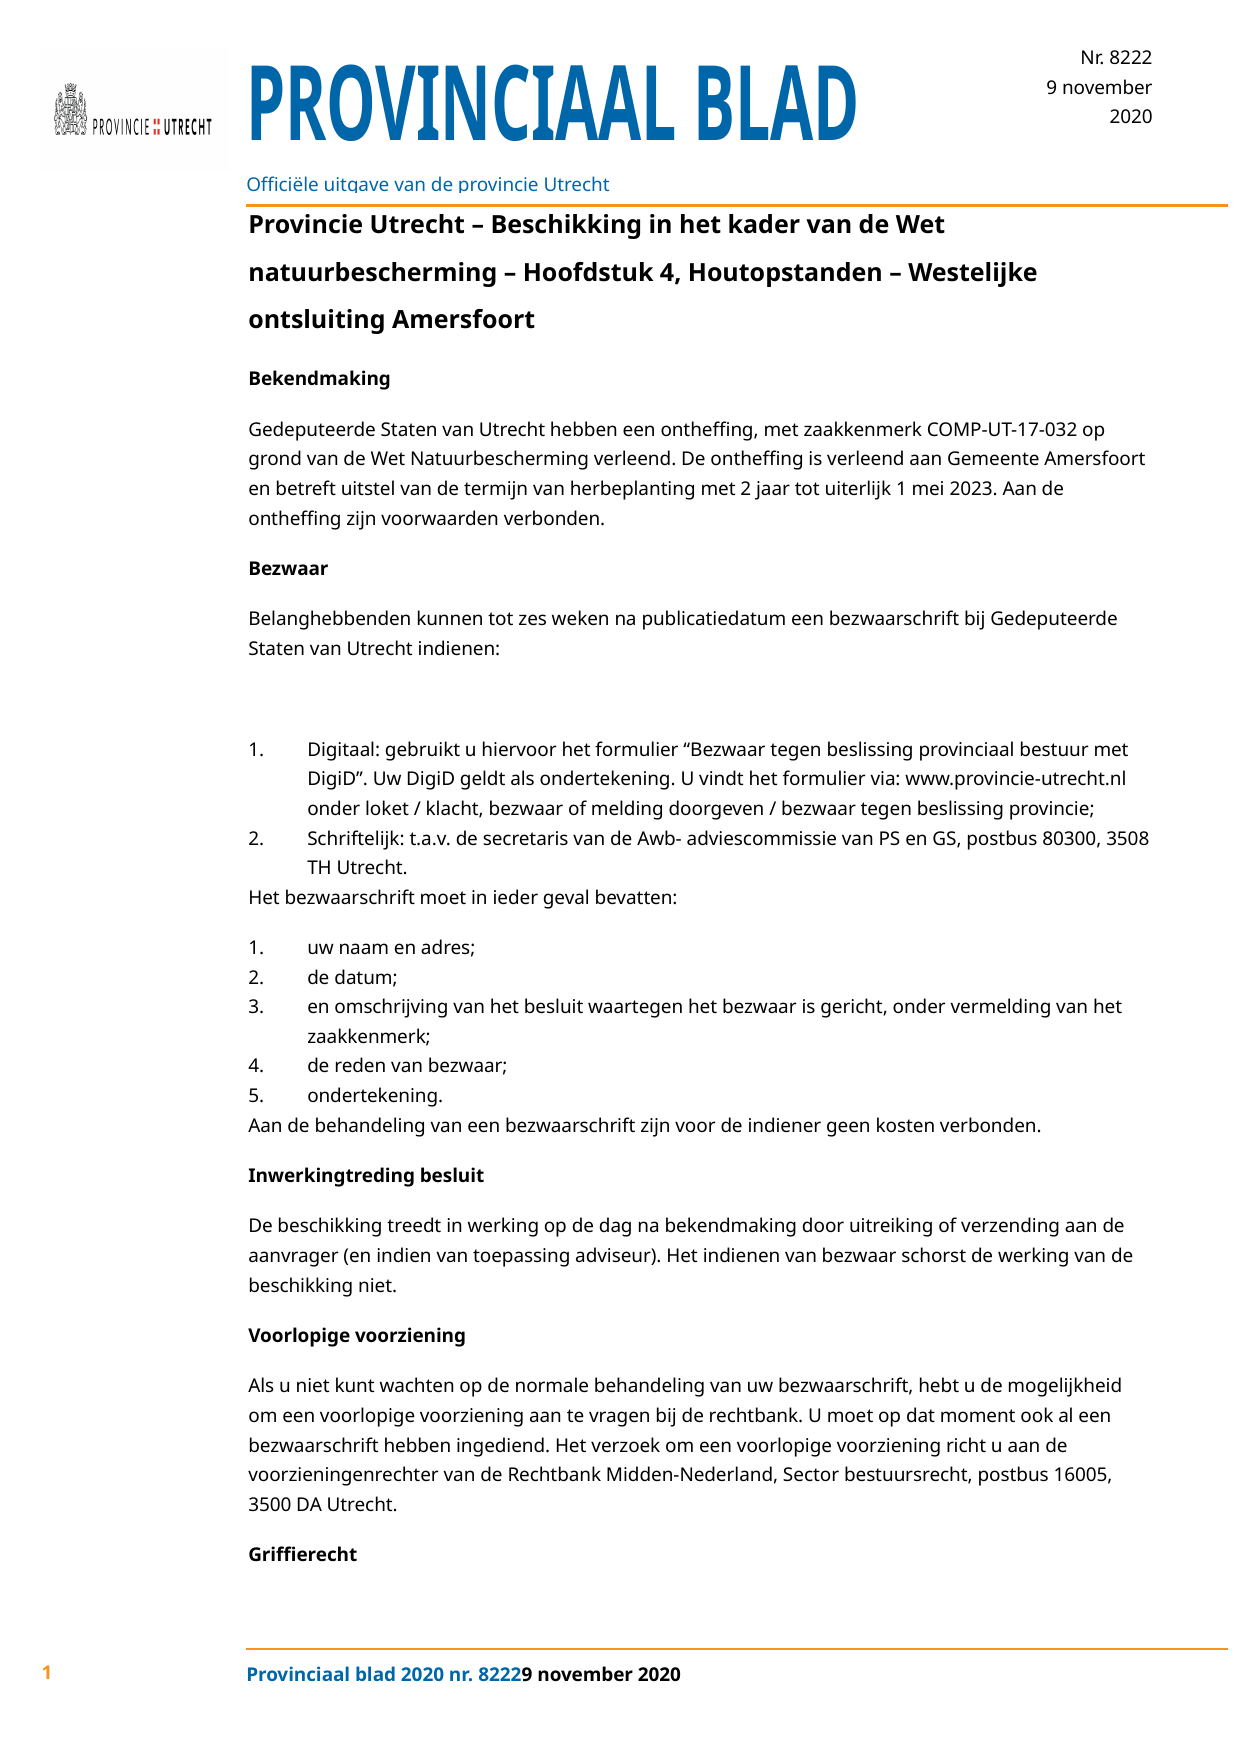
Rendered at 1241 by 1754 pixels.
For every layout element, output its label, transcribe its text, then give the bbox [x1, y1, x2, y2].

text Bezwaar [248, 555, 1152, 581]
list ondertekening. [248, 1082, 1152, 1108]
list Schriftelijk: t.a.v. de secretaris van de Awb- adviescommissie van PS en GS, postbus 80300, 3508 TH Utrecht. [248, 825, 1152, 880]
text Voorlopige voorziening [248, 1322, 1152, 1348]
text Provincie Utrecht – Beschikking in het kader van de Wet natuurbescherming – Hoofdstuk 4, Houtopstanden – Westelijke ontsluiting Amersfoort [248, 207, 1152, 336]
text Gedeputeerde Staten van Utrecht hebben een ontheffing, met zaakkenmerk COMP-UT-17-032 op grond van de Wet Natuurbescherming verleend. De ontheffing is verleend aan Gemeente Amersfoort en betreft uitstel van de termijn van herbeplanting met 2 jaar tot uiterlijk 1 mei 2023. Aan de ontheffing zijn voorwaarden verbonden. [248, 416, 1152, 530]
list de reden van bezwaar; [248, 1053, 1152, 1078]
list de datum; [248, 964, 1152, 989]
text Griffierecht [248, 1541, 1152, 1567]
text Aan de behandeling van een bezwaarschrift zijn voor de indiener geen kosten verbonden. [248, 1112, 1152, 1137]
text Het bezwaarschrift moet in ieder geval bevatten: [248, 884, 1152, 909]
text Inwerkingtreding besluit [248, 1162, 1152, 1188]
list Digitaal: gebruikt u hiervoor het formulier “Bezwaar tegen beslissing provinciaal bestuur met DigiD”. Uw DigiD geldt als ondertekening. U vindt het formulier via: www.provincie-utrecht.nl onder loket / klacht, bezwaar of melding doorgeven / bezwaar tegen beslissing provincie; [248, 736, 1152, 821]
picture [41, 47, 231, 172]
text De beschikking treedt in werking op de dag na bekendmaking door uitreiking of verzending aan de aanvrager (en indien van toepassing adviseur). Het indienen van bezwaar schorst de werking van de beschikking niet. [248, 1213, 1152, 1297]
text Bekendmaking [248, 366, 1152, 391]
list en omschrijving van het besluit waartegen het bezwaar is gericht, onder vermelding van het zaakkenmerk; [248, 993, 1152, 1049]
text Als u niet kunt wachten op de normale behandeling van uw bezwaarschrift, hebt u de mogelijkheid om een voorlopige voorziening aan te vragen bij de rechtbank. U moet op dat moment ook al een bezwaarschrift hebben ingediend. Het verzoek om een voorlopige voorziening richt u aan de voorzieningenrechter van de Rechtbank Midden-Nederland, Sector bestuursrecht, postbus 16005, 3500 DA Utrecht. [248, 1373, 1152, 1517]
list uw naam en adres; [248, 934, 1152, 960]
text Belanghebbenden kunnen tot zes weken na publicatiedatum een bezwaarschrift bij Gedeputeerde Staten van Utrecht indienen: [248, 606, 1152, 661]
